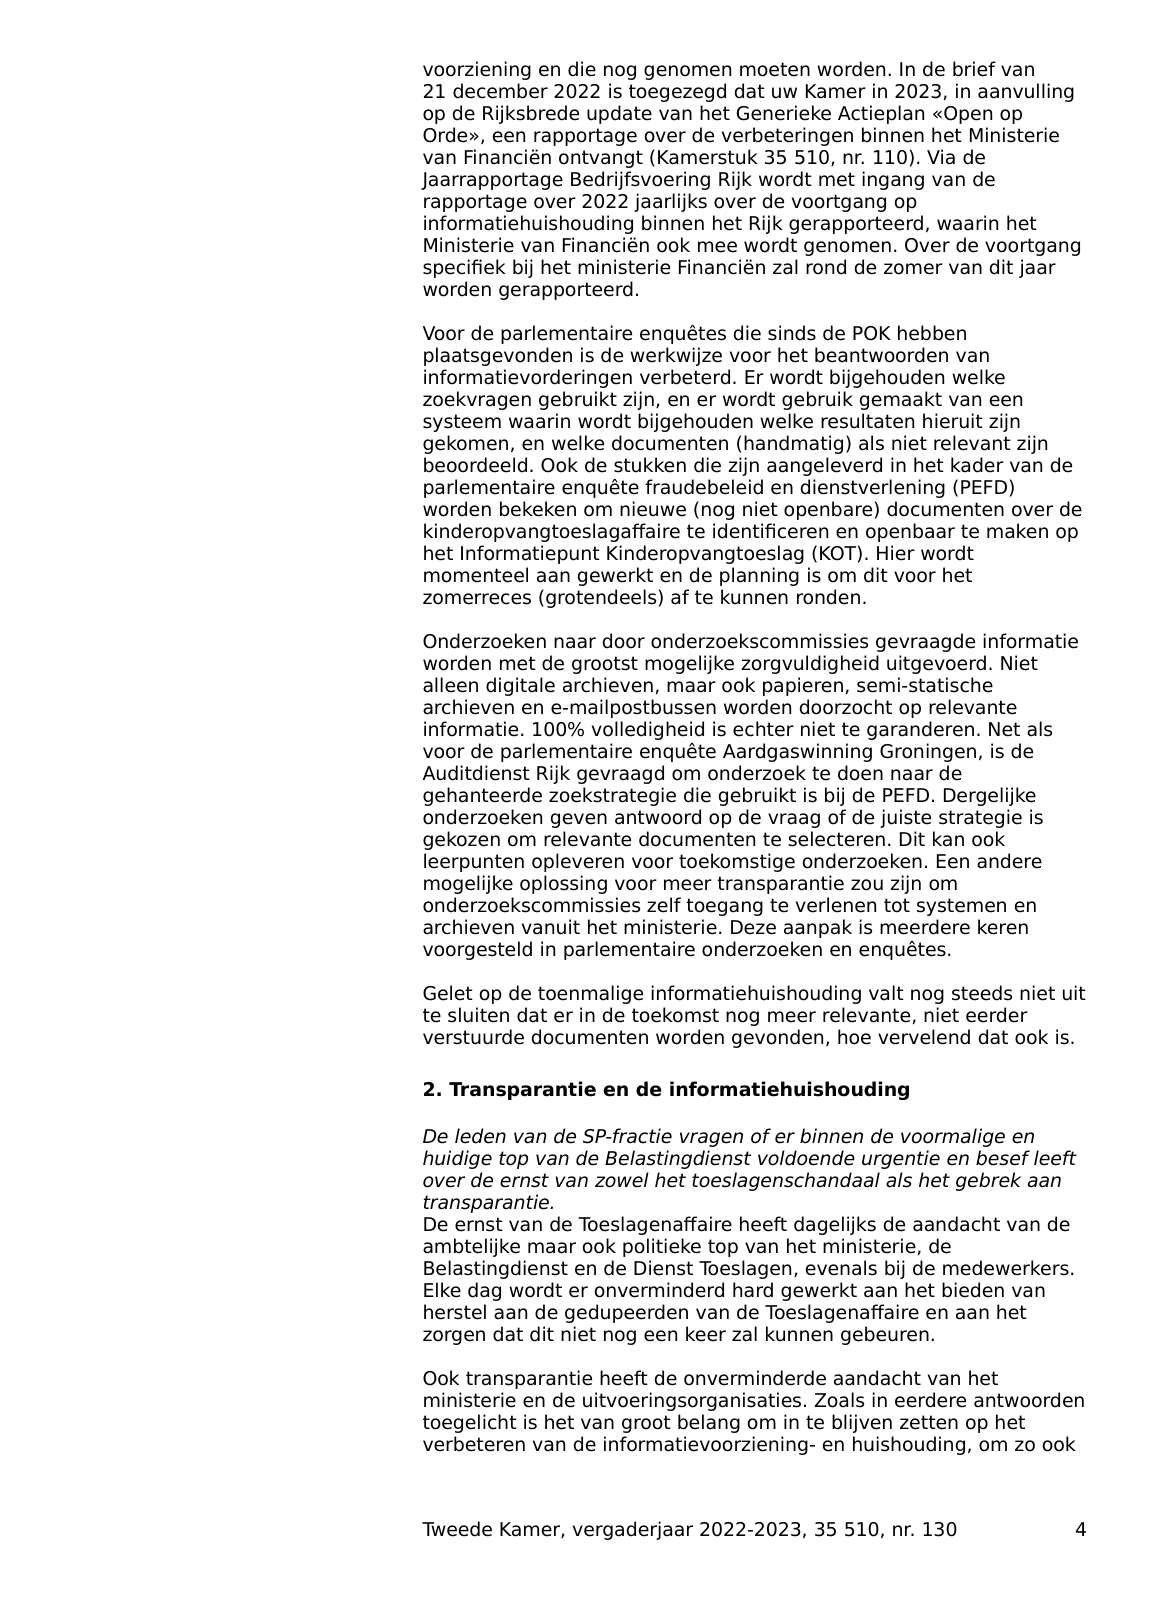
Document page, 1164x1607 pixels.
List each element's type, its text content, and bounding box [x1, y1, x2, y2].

text De leden van de SP-fractie vragen of er binnen de voormalige en huidige top van de Belastingdienst voldoende urgentie en besef leeft over de ernst van zowel het toeslagenschandaal als het gebrek aan transparantie. [422, 1126, 1087, 1214]
text Ook transparantie heeft de onverminderde aandacht van het ministerie en de uitvoeringsorganisaties. Zoals in eerdere antwoorden toegelicht is het van groot belang om in te blijven zetten op het verbeteren van de informatievoorziening- en huishouding, om zo ook [422, 1368, 1087, 1456]
text Gelet op de toenmalige informatiehuishouding valt nog steeds niet uit te sluiten dat er in de toekomst nog meer relevante, niet eerder verstuurde documenten worden gevonden, hoe vervelend dat ook is. [422, 983, 1087, 1049]
subtitle 2. Transparantie en de informatiehuishouding [422, 1079, 1087, 1101]
text Voor de parlementaire enquêtes die sinds de POK hebben plaatsgevonden is de werkwijze voor het beantwoorden van informatievorderingen verbeterd. Er wordt bijgehouden welke zoekvragen gebruikt zijn, en er wordt gebruik gemaakt van een systeem waarin wordt bijgehouden welke resultaten hieruit zijn gekomen, en welke documenten (handmatig) als niet relevant zijn beoordeeld. Ook de stukken die zijn aangeleverd in het kader van de parlementaire enquête fraudebeleid en dienstverlening (PEFD) worden bekeken om nieuwe (nog niet openbare) documenten over de kinderopvangtoeslagaffaire te identificeren en openbaar te maken op het Informatiepunt Kinderopvangtoeslag (KOT). Hier wordt momenteel aan gewerkt en de planning is om dit voor het zomerreces (grotendeels) af te kunnen ronden. [422, 323, 1087, 609]
text Onderzoeken naar door onderzoekscommissies gevraagde informatie worden met de grootst mogelijke zorgvuldigheid uitgevoerd. Niet alleen digitale archieven, maar ook papieren, semi-statische archieven en e-mailpostbussen worden doorzocht op relevante informatie. 100% volledigheid is echter niet te garanderen. Net als voor de parlementaire enquête Aardgaswinning Groningen, is de Auditdienst Rijk gevraagd om onderzoek te doen naar de gehanteerde zoekstrategie die gebruikt is bij de PEFD. Dergelijke onderzoeken geven antwoord op de vraag of de juiste strategie is gekozen om relevante documenten te selecteren. Dit kan ook leerpunten opleveren voor toekomstige onderzoeken. Een andere mogelijke oplossing voor meer transparantie zou zijn om onderzoekscommissies zelf toegang te verlenen tot systemen en archieven vanuit het ministerie. Deze aanpak is meerdere keren voorgesteld in parlementaire onderzoeken en enquêtes. [422, 631, 1087, 961]
text De ernst van de Toeslagenaffaire heeft dagelijks de aandacht van de ambtelijke maar ook politieke top van het ministerie, de Belastingdienst en de Dienst Toeslagen, evenals bij de medewerkers. Elke dag wordt er onverminderd hard gewerkt aan het bieden van herstel aan de gedupeerden van de Toeslagenaffaire en aan het zorgen dat dit niet nog een keer zal kunnen gebeuren. [422, 1214, 1087, 1346]
text -voorziening en die nog genomen moeten worden. In de brief van 21 december 2022 is toegezegd dat uw Kamer in 2023, in aanvulling op de Rijksbrede update van het Generieke Actieplan «Open op Orde», een rapportage over de verbeteringen binnen het Ministerie van Financiën ontvangt (Kamerstuk 35 510, nr. 110). Via de Jaarrapportage Bedrijfsvoering Rijk wordt met ingang van de rapportage over 2022 jaarlijks over de voortgang op informatiehuishouding binnen het Rijk gerapporteerd, waarin het Ministerie van Financiën ook mee wordt genomen. Over de voortgang specifiek bij het ministerie Financiën zal rond de zomer van dit jaar worden gerapporteerd. [422, 59, 1087, 301]
